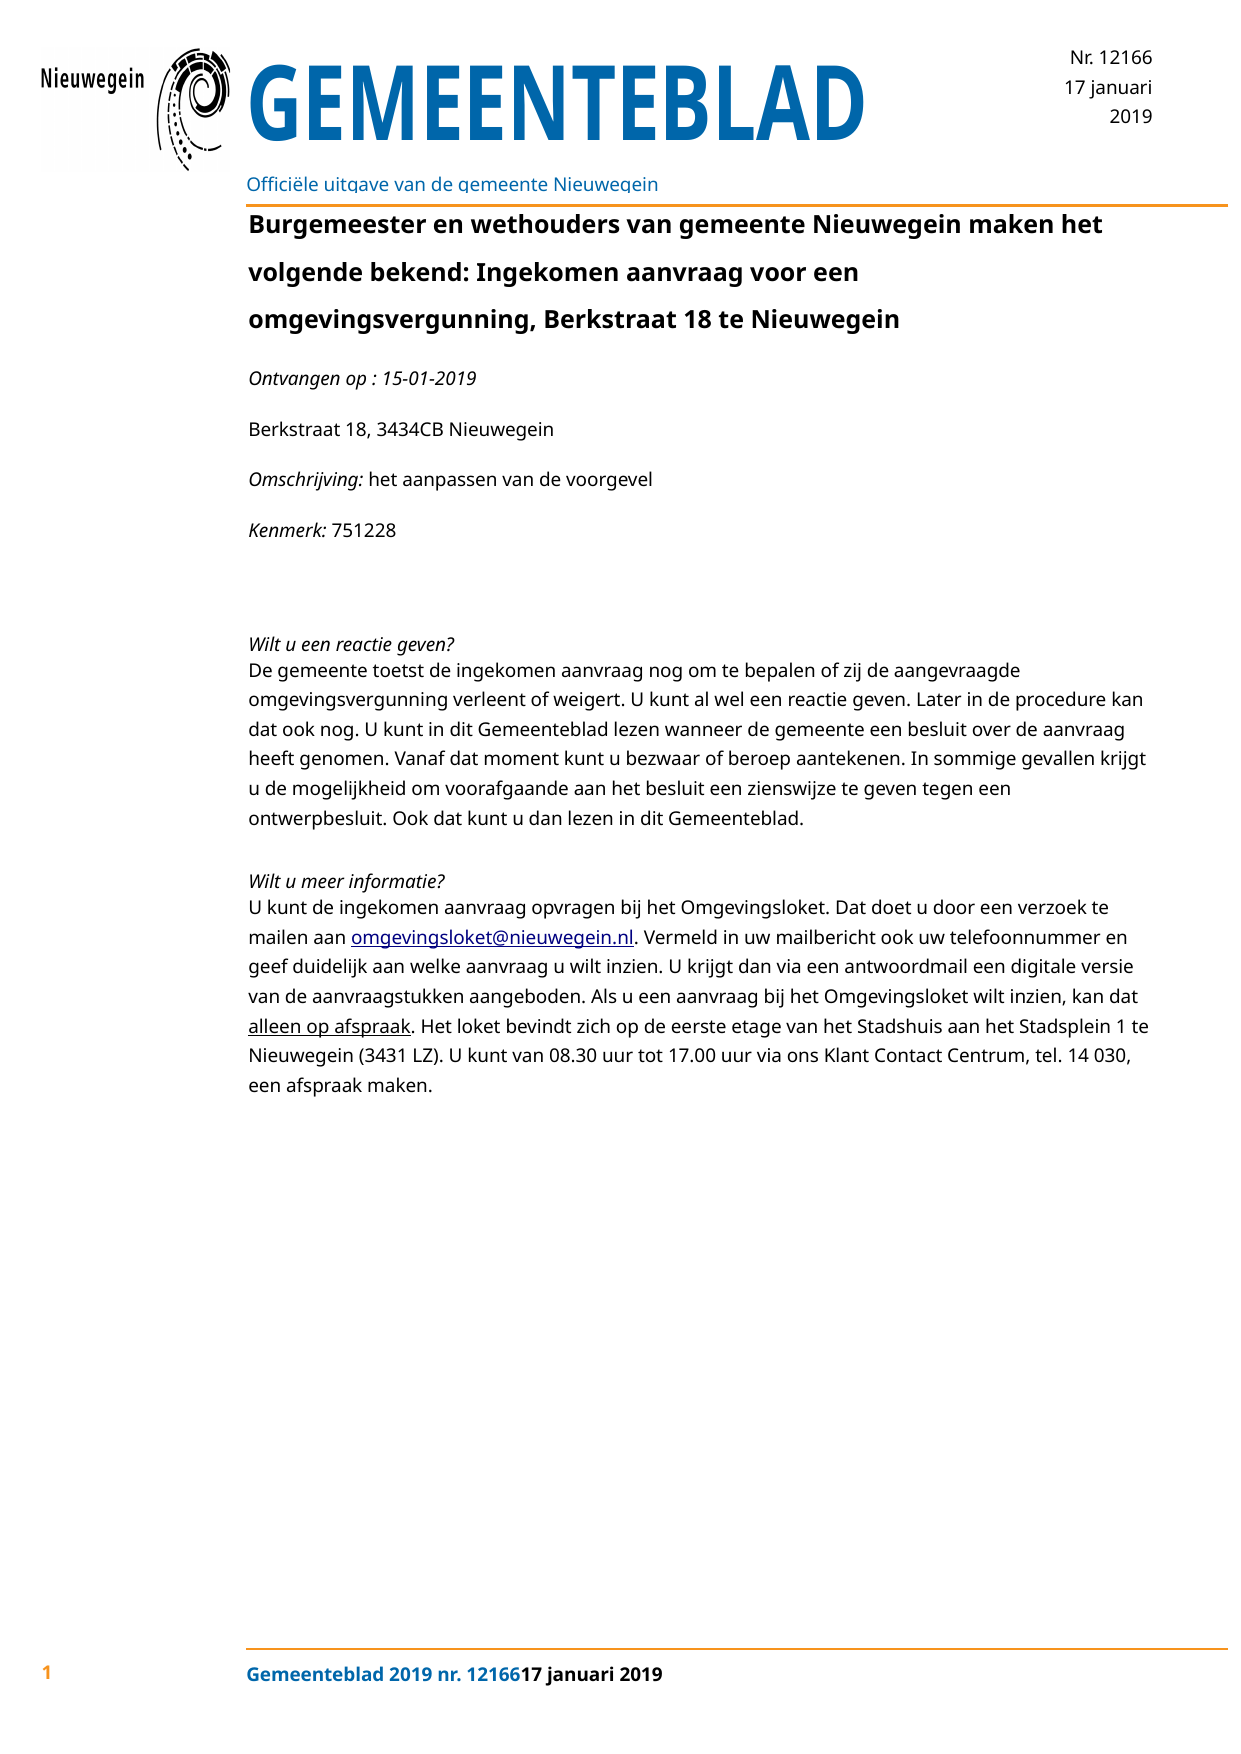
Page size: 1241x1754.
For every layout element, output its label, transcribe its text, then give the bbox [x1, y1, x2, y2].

picture [41, 47, 231, 172]
text Kenmerk: 751228 [248, 517, 1152, 542]
text Ontvangen op : 15-01-2019 [248, 366, 1152, 391]
text Wilt u een reactie geven? [248, 631, 1152, 657]
text Omschrijving: het aanpassen van de voorgevel [248, 466, 1152, 492]
text Wilt u meer informatie? [248, 869, 1152, 894]
text U kunt de ingekomen aanvraag opvragen bij het Omgevingsloket. Dat doet u door een verzoek te mailen aan omgevingsloket@nieuwegein.nl. Vermeld in uw mailbericht ook uw telefoonnummer en geef duidelijk aan welke aanvraag u wilt inzien. U krijgt dan via een antwoordmail een digitale versie van de aanvraagstukken aangeboden. Als u een aanvraag bij het Omgevingsloket wilt inzien, kan dat alleen op afspraak. Het loket bevindt zich op de eerste etage van het Stadshuis aan het Stadsplein 1 te Nieuwegein (3431 LZ). U kunt van 08.30 uur tot 17.00 uur via ons Klant Contact Centrum, tel. 14 030, een afspraak maken. [248, 894, 1152, 1098]
text Berkstraat 18, 3434CB Nieuwegein [248, 416, 1152, 442]
text De gemeente toetst de ingekomen aanvraag nog om te bepalen of zij de aangevraagde omgevingsvergunning verleent of weigert. U kunt al wel een reactie geven. Later in de procedure kan dat ook nog. U kunt in dit Gemeenteblad lezen wanneer de gemeente een besluit over de aanvraag heeft genomen. Vanaf dat moment kunt u bezwaar of beroep aantekenen. In sommige gevallen krijgt u de mogelijkheid om voorafgaande aan het besluit een zienswijze te geven tegen een ontwerpbesluit. Ook dat kunt u dan lezen in dit Gemeenteblad. [248, 657, 1152, 831]
text Burgemeester en wethouders van gemeente Nieuwegein maken het volgende bekend: Ingekomen aanvraag voor een omgevingsvergunning, Berkstraat 18 te Nieuwegein [248, 207, 1152, 336]
